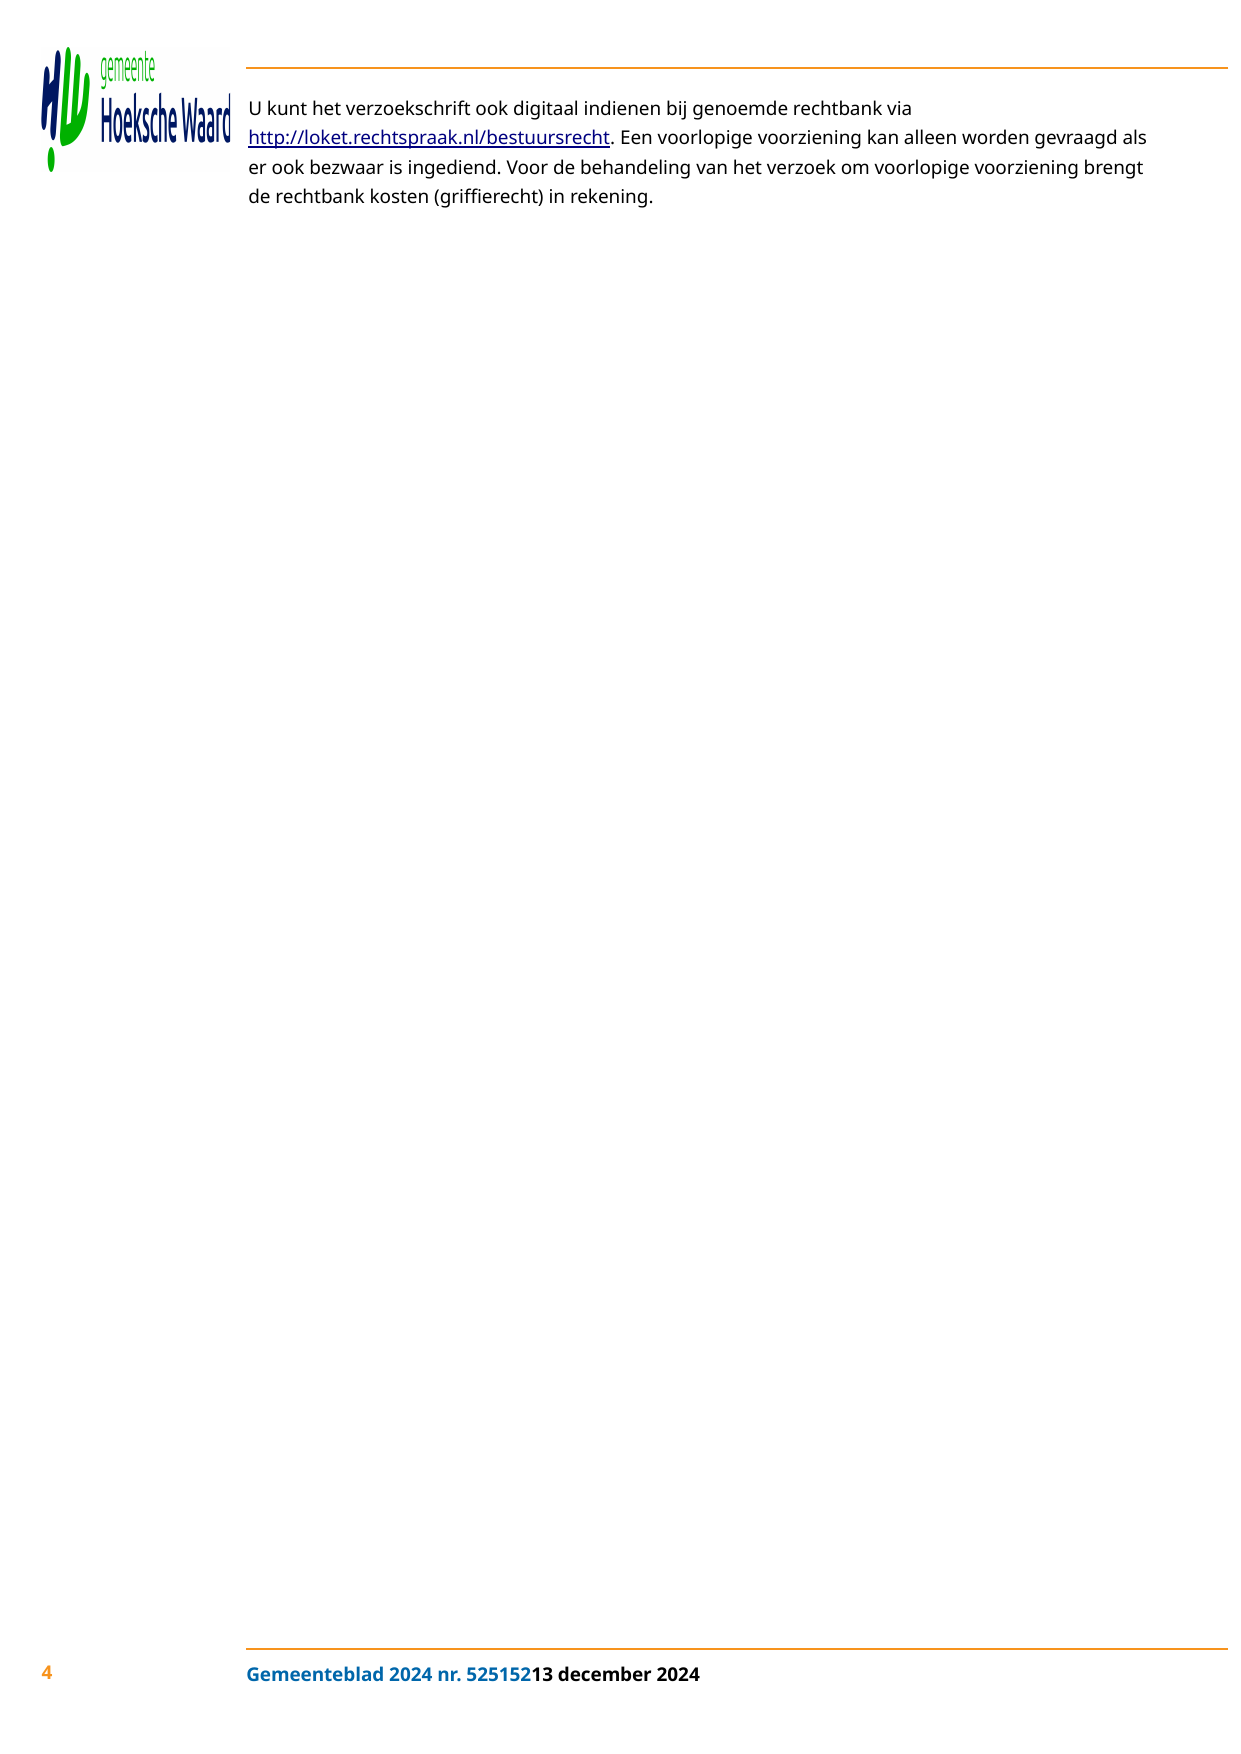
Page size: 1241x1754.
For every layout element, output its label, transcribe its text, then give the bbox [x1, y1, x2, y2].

picture [41, 47, 231, 172]
text U kunt het verzoekschrift ook digitaal indienen bij genoemde rechtbank via http://loket.rechtspraak.nl/bestuursrecht. Een voorlopige voorziening kan alleen worden gevraagd als er ook bezwaar is ingediend. Voor de behandeling van het verzoek om voorlopige voorziening brengt de rechtbank kosten (griffierecht) in rekening. [248, 95, 1152, 209]
